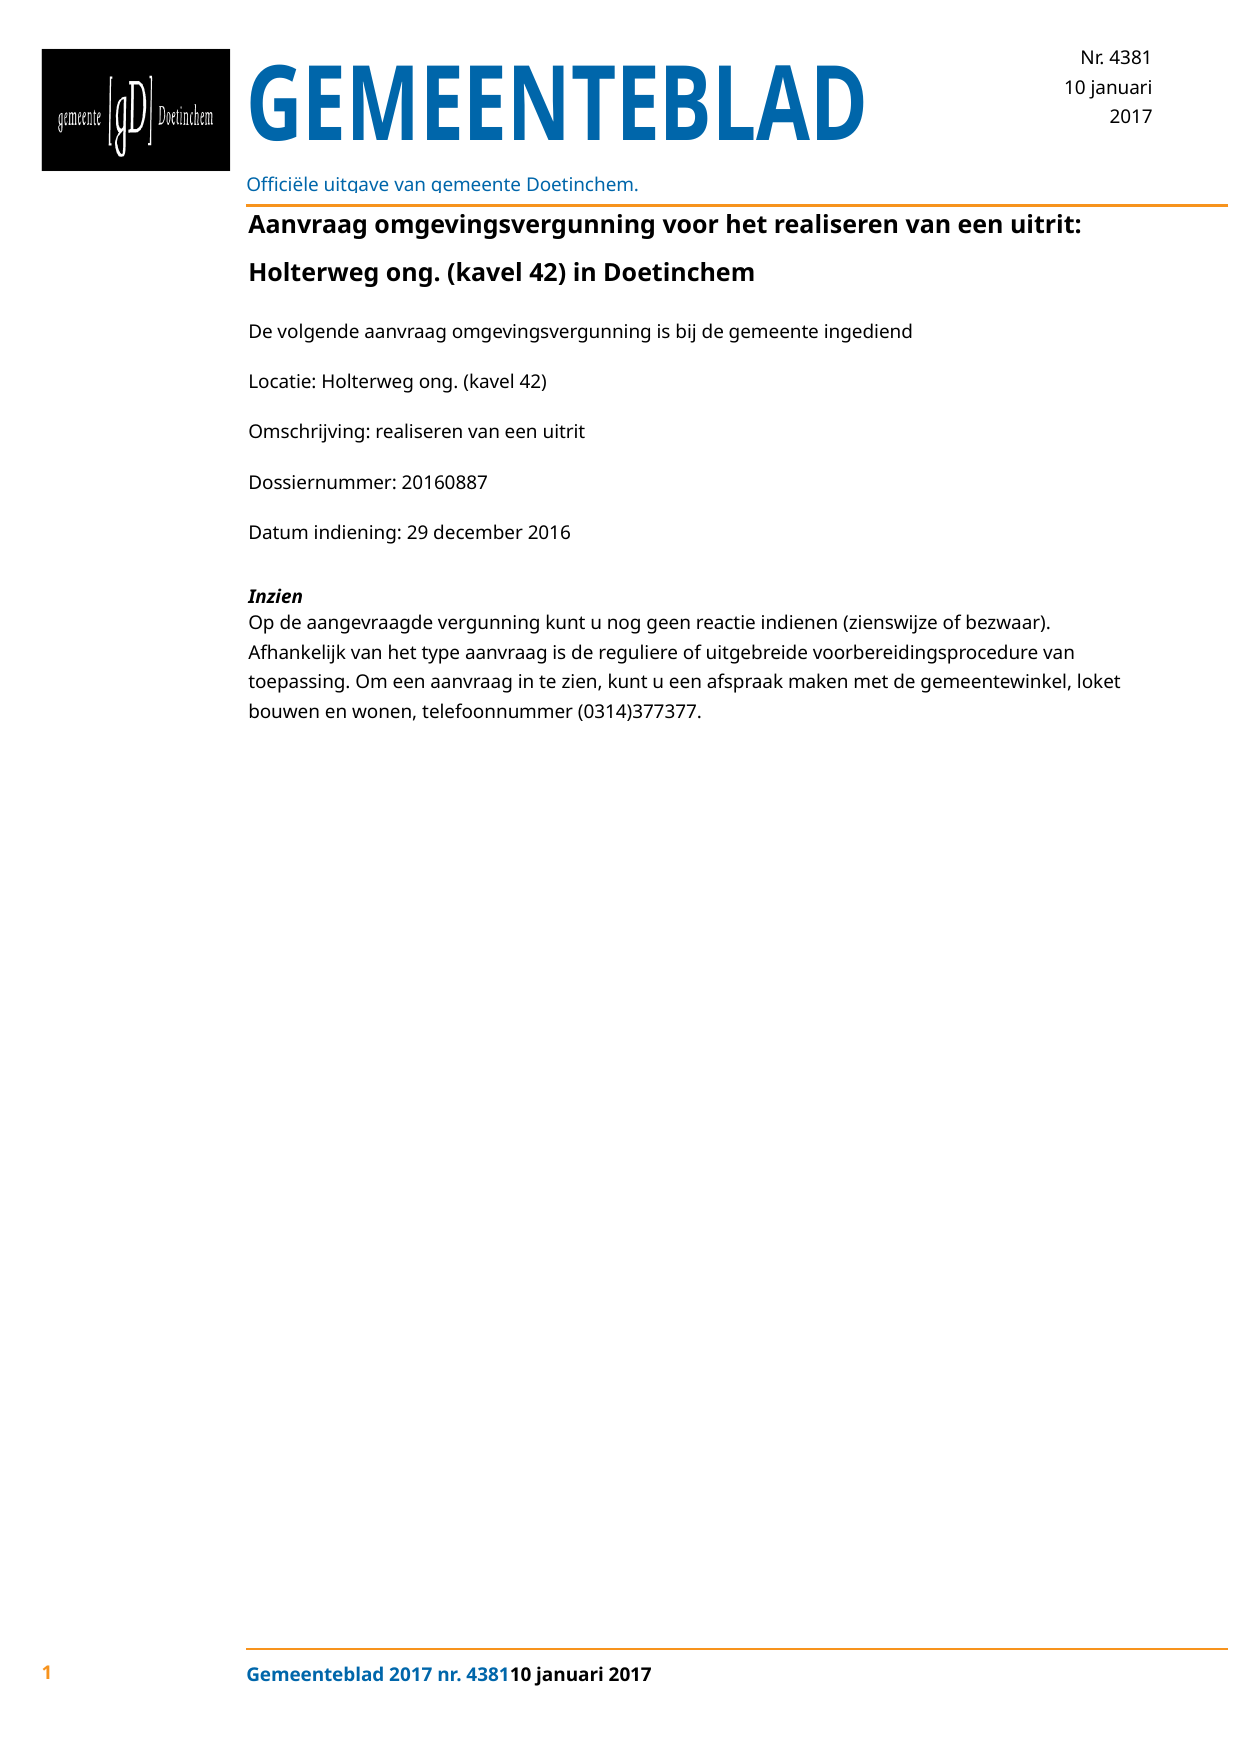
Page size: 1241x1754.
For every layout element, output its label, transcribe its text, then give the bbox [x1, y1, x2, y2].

picture [41, 47, 231, 172]
text Op de aangevraagde vergunning kunt u nog geen reactie indienen (zienswijze of bezwaar). Afhankelijk van het type aanvraag is de reguliere of uitgebreide voorbereidingsprocedure van toepassing. Om een aanvraag in te zien, kunt u een afspraak maken met de gemeentewinkel, loket bouwen en wonen, telefoonnummer (0314)377377. [248, 609, 1152, 724]
text Dossiernummer: 20160887 [248, 469, 1152, 495]
text Omschrijving: realiseren van een uitrit [248, 419, 1152, 444]
text Aanvraag omgevingsvergunning voor het realiseren van een uitrit: Holterweg ong. (kavel 42) in Doetinchem [248, 207, 1152, 288]
text Inzien [248, 583, 1152, 609]
text Datum indiening: 29 december 2016 [248, 519, 1152, 545]
text Locatie: Holterweg ong. (kavel 42) [248, 368, 1152, 394]
text De volgende aanvraag omgevingsvergunning is bij de gemeente ingediend [248, 318, 1152, 344]
